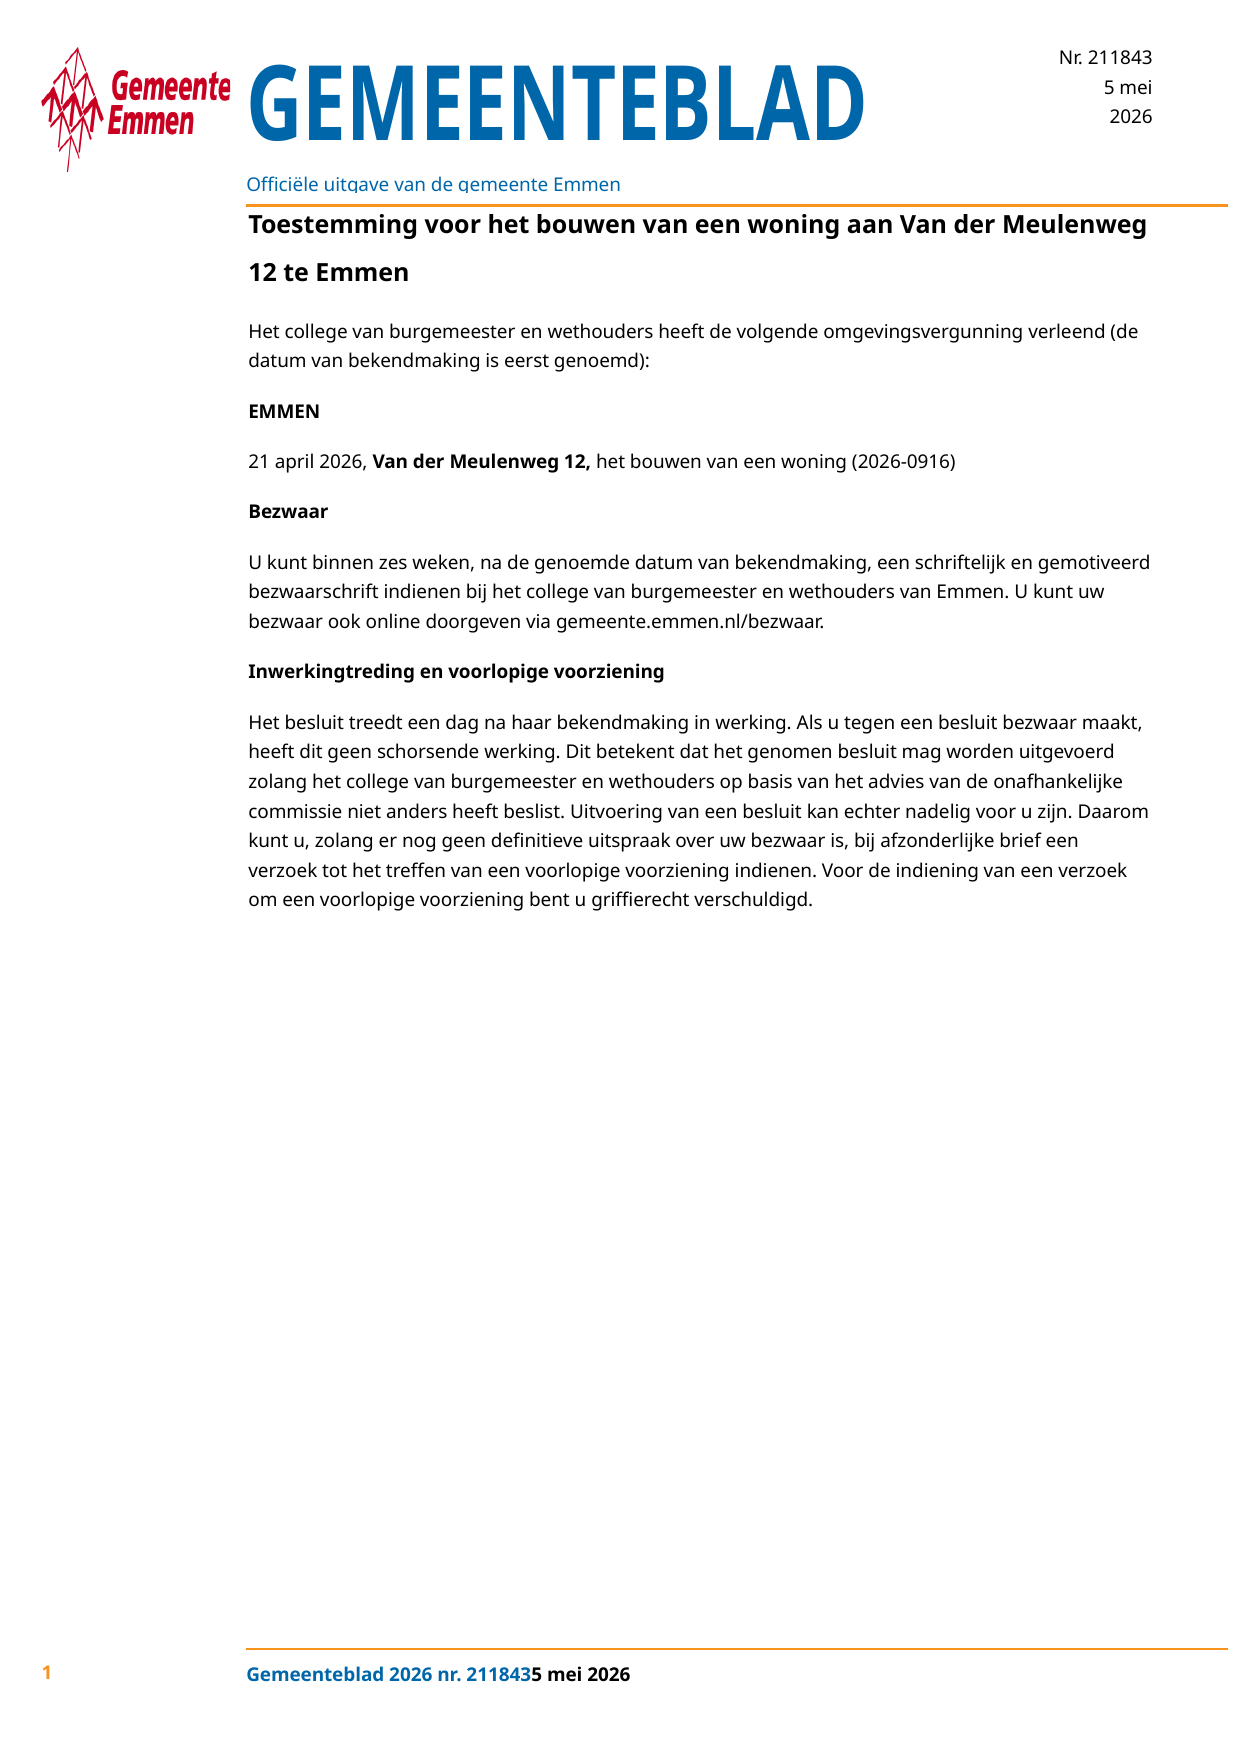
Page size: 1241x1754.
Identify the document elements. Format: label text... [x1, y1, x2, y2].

text Bezwaar [248, 499, 1152, 524]
text Het college van burgemeester en wethouders heeft de volgende omgevingsvergunning verleend (de datum van bekendmaking is eerst genoemd): [248, 318, 1152, 373]
text Toestemming voor het bouwen van een woning aan Van der Meulenweg 12 te Emmen [248, 207, 1152, 288]
text EMMEN [248, 398, 1152, 424]
text 21 april 2026, Van der Meulenweg 12, het bouwen van een woning (2026-0916) [248, 448, 1152, 474]
text Het besluit treedt een dag na haar bekendmaking in werking. Als u tegen een besluit bezwaar maakt, heeft dit geen schorsende werking. Dit betekent dat het genomen besluit mag worden uitgevoerd zolang het college van burgemeester en wethouders op basis van het advies van de onafhankelijke commissie niet anders heeft beslist. Uitvoering van een besluit kan echter nadelig voor u zijn. Daarom kunt u, zolang er nog geen definitieve uitspraak over uw bezwaar is, bij afzonderlijke brief een verzoek tot het treffen van een voorlopige voorziening indienen. Voor de indiening van een verzoek om een voorlopige voorziening bent u griffierecht verschuldigd. [248, 709, 1152, 912]
picture [41, 47, 231, 172]
text U kunt binnen zes weken, na de genoemde datum van bekendmaking, een schriftelijk en gemotiveerd bezwaarschrift indienen bij het college van burgemeester en wethouders van Emmen. U kunt uw bezwaar ook online doorgeven via gemeente.emmen.nl/bezwaar. [248, 549, 1152, 634]
text Inwerkingtreding en voorlopige voorziening [248, 659, 1152, 684]
